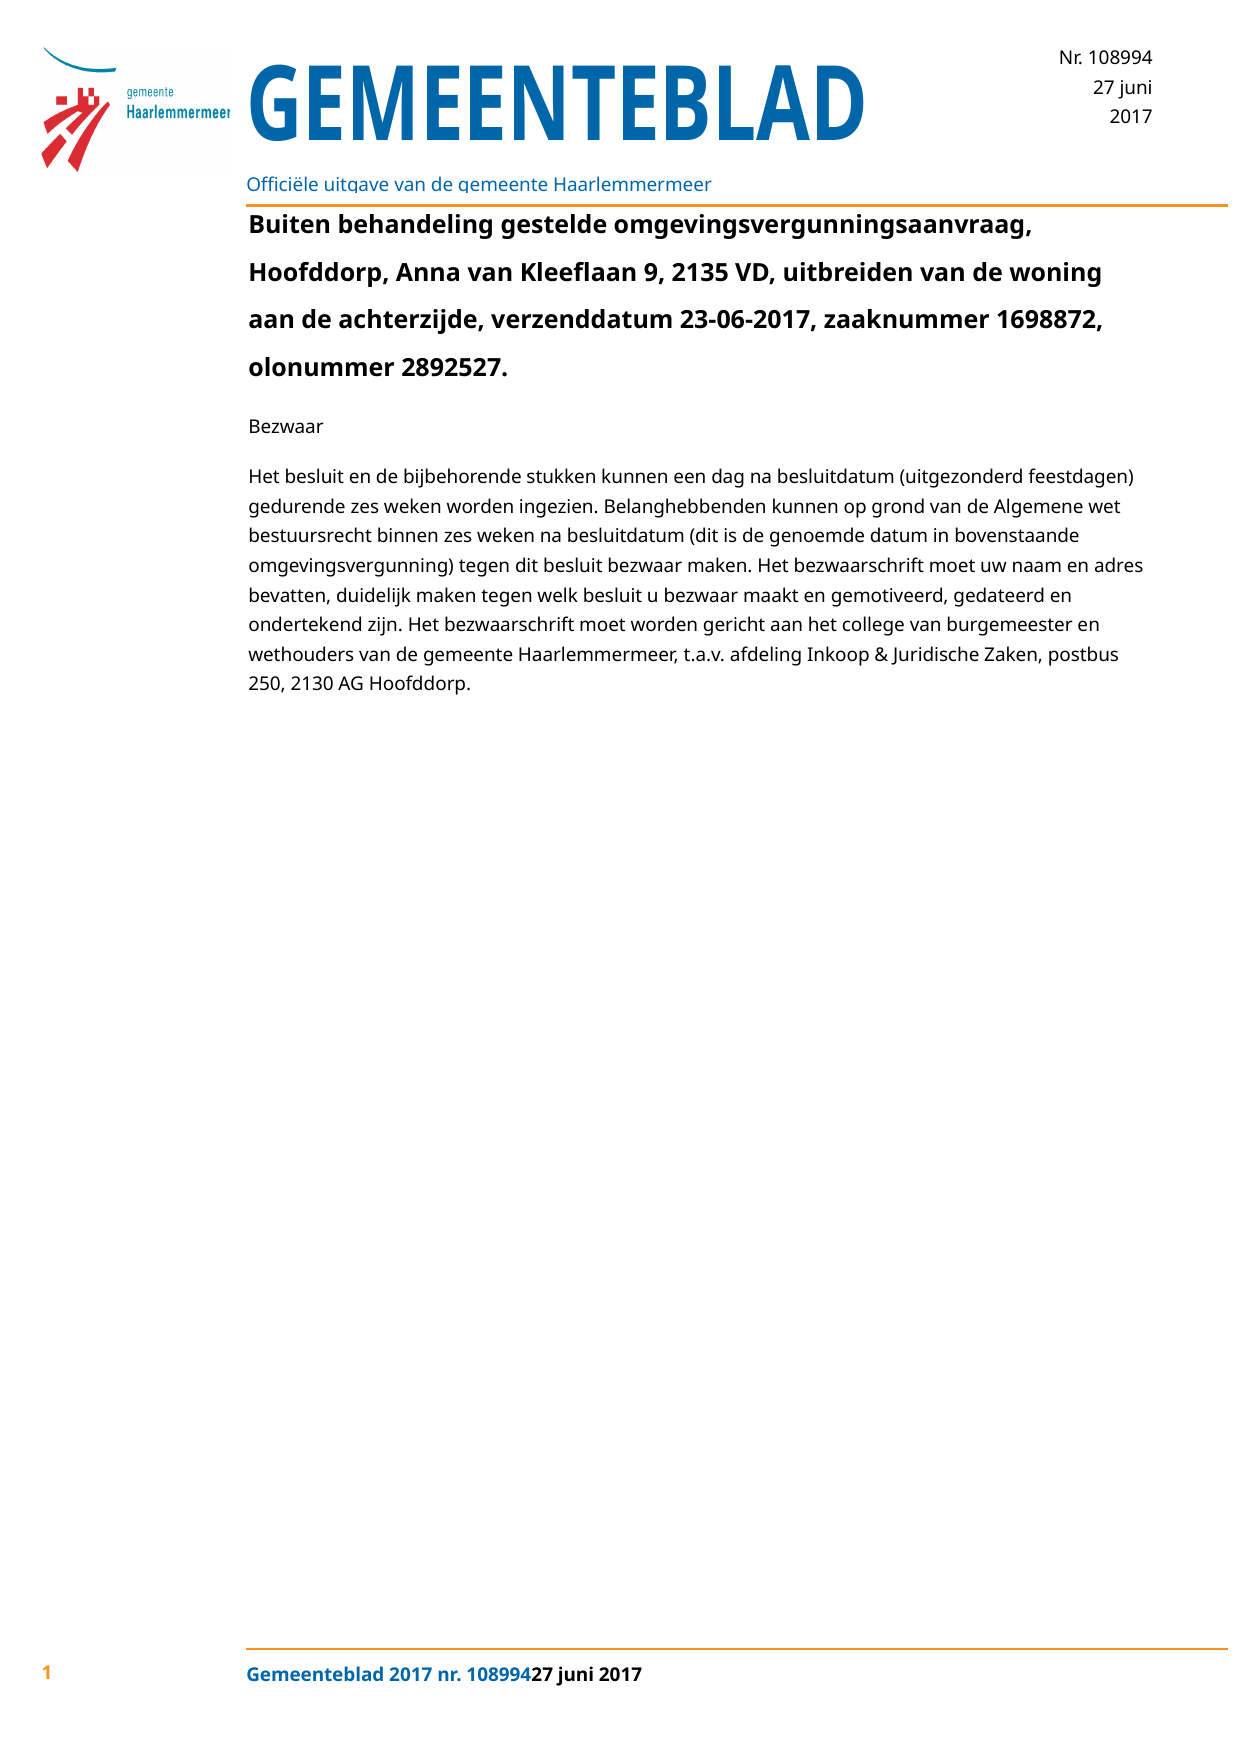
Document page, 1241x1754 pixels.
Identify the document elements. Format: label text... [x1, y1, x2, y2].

text Het besluit en de bijbehorende stukken kunnen een dag na besluitdatum (uitgezonderd feestdagen) gedurende zes weken worden ingezien. Belanghebbenden kunnen op grond van de Algemene wet bestuursrecht binnen zes weken na besluitdatum (dit is de genoemde datum in bovenstaande omgevingsvergunning) tegen dit besluit bezwaar maken. Het bezwaarschrift moet uw naam en adres bevatten, duidelijk maken tegen welk besluit u bezwaar maakt en gemotiveerd, gedateerd en ondertekend zijn. Het bezwaarschrift moet worden gericht aan het college van burgemeester en wethouders van de gemeente Haarlemmermeer, t.a.v. afdeling Inkoop & Juridische Zaken, postbus 250, 2130 AG Hoofddorp. [248, 463, 1152, 696]
picture [41, 47, 231, 172]
text Bezwaar [248, 413, 1152, 439]
text Buiten behandeling gestelde omgevingsvergunningsaanvraag, Hoofddorp, Anna van Kleeflaan 9, 2135 VD, uitbreiden van de woning aan de achterzijde, verzenddatum 23-06-2017, zaaknummer 1698872, olonummer 2892527. [248, 207, 1152, 384]
